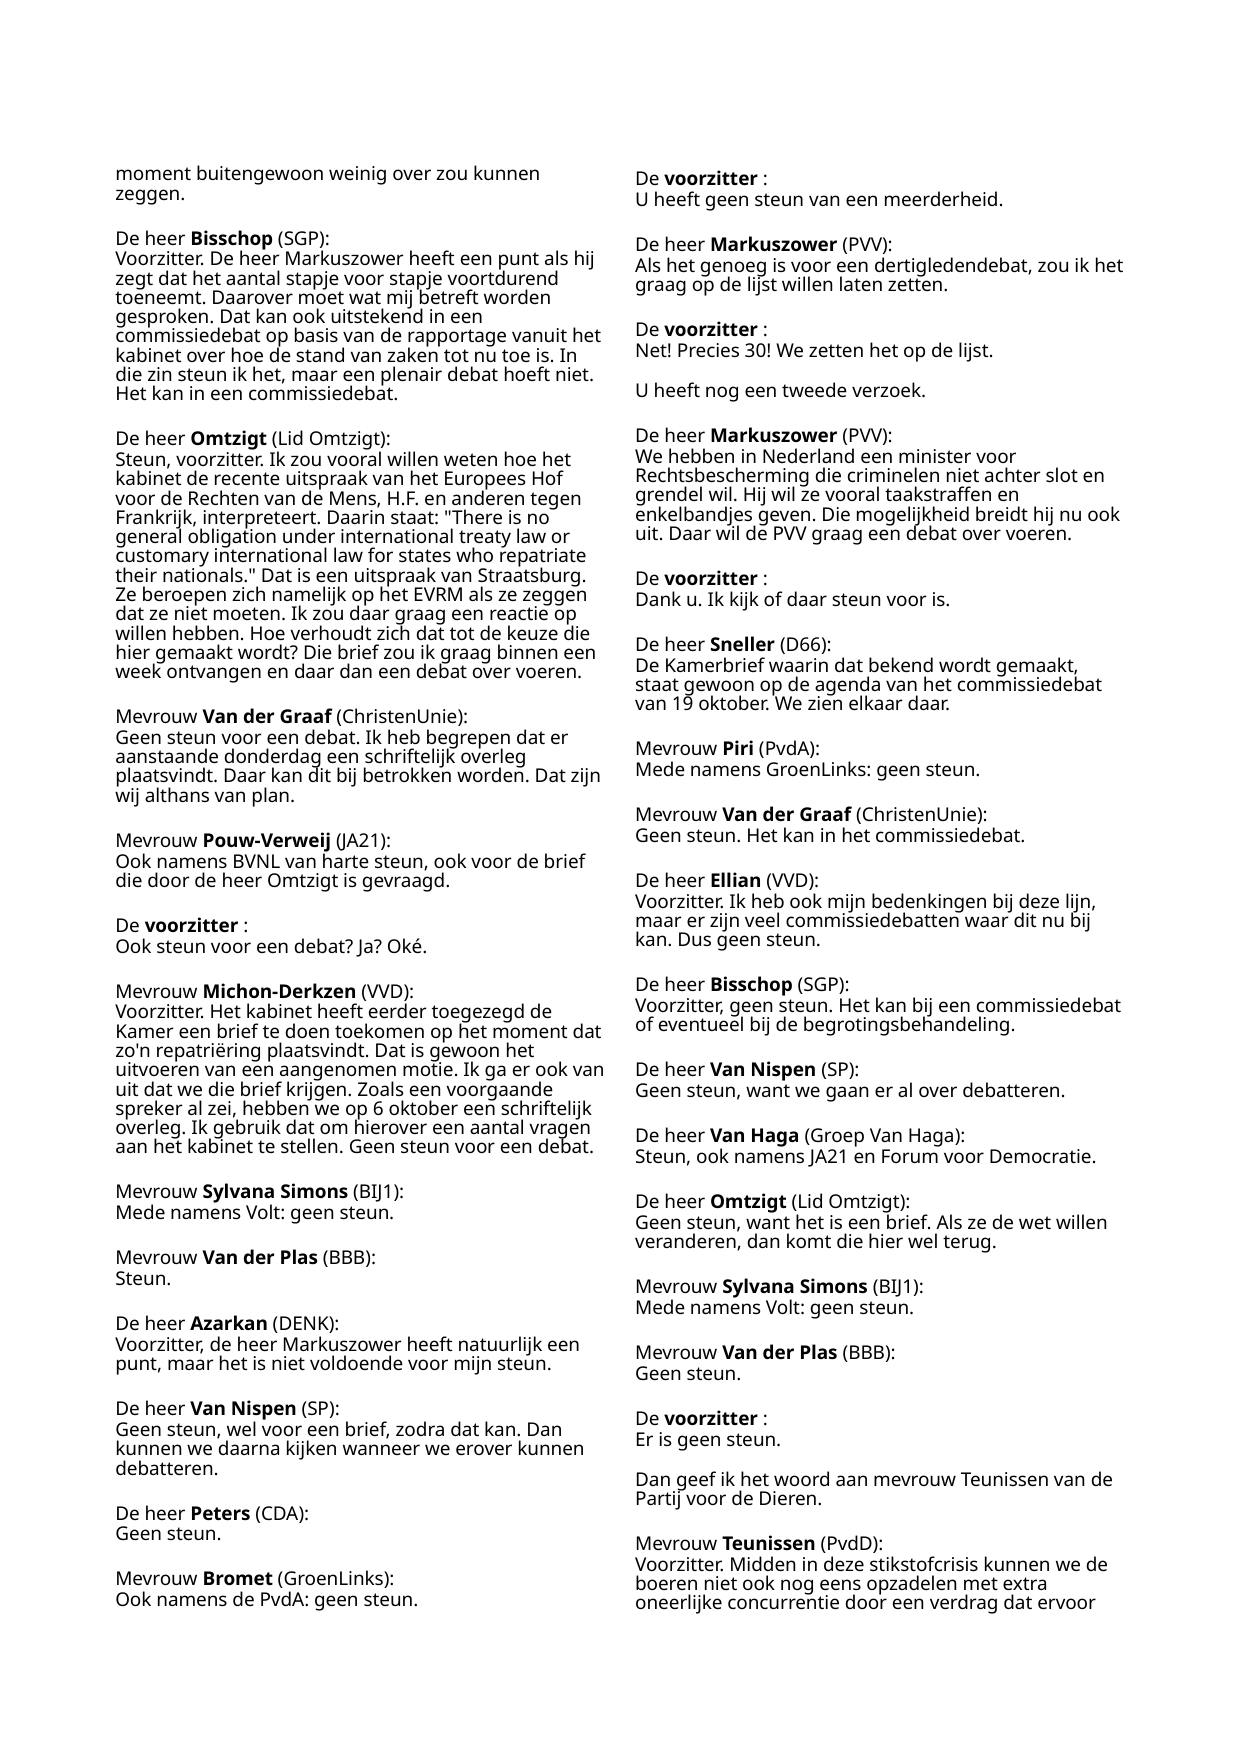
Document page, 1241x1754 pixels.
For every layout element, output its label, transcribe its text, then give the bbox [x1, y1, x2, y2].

text Voorzitter. Het kabinet heeft eerder toegezegd de Kamer een brief te doen toekomen op het moment dat zo'n repatriëring plaatsvindt. Dat is gewoon het uitvoeren van een aangenomen motie. Ik ga er ook van uit dat we die brief krijgen. Zoals een voorgaande spreker al zei, hebben we op 6 oktober een schriftelijk overleg. Ik gebruik dat om hierover een aantal vragen aan het kabinet te stellen. Geen steun voor een debat. [115, 1003, 605, 1158]
text U heeft nog een tweede verzoek. [635, 382, 1125, 401]
text Steun, ook namens JA21 en Forum voor Democratie. [635, 1148, 1125, 1167]
text De heer Van Haga (Groep Van Haga): [635, 1122, 1125, 1148]
text De heer Van Nispen (SP): [115, 1395, 605, 1421]
text Geen steun voor een debat. Ik heb begrepen dat er aanstaande donderdag een schriftelijk overleg plaatsvindt. Daar kan dit bij betrokken worden. Dat zijn wij althans van plan. [115, 729, 605, 806]
text Geen steun, want het is een brief. Als ze de wet willen veranderen, dan komt die hier wel terug. [635, 1214, 1125, 1252]
text Mevrouw Sylvana Simons (BIJ1): [115, 1178, 605, 1204]
text Voorzitter. De heer Markuszower heeft een punt als hij zegt dat het aantal stapje voor stapje voortdurend toeneemt. Daarover moet wat mij betreft worden gesproken. Dat kan ook uitstekend in een commissiedebat op basis van de rapportage vanuit het kabinet over hoe de stand van zaken tot nu toe is. In die zin steun ik het, maar een plenair debat hoeft niet. Het kan in een commissiedebat. [115, 250, 605, 404]
text De heer Markuszower (PVV): [635, 231, 1125, 257]
text De heer Bisschop (SGP): [115, 225, 605, 250]
text Dank u. Ik kijk of daar steun voor is. [635, 591, 1125, 610]
text Mevrouw Van der Plas (BBB): [635, 1339, 1125, 1365]
text Voorzitter. Ik heb ook mijn bedenkingen bij deze lijn, maar er zijn veel commissiedebatten waar dit nu bij kan. Dus geen steun. [635, 893, 1125, 951]
text Steun, voorzitter. Ik zou vooral willen weten hoe het kabinet de recente uitspraak van het Europees Hof voor de Rechten van de Mens, H.F. en anderen tegen Frankrijk, interpreteert. Daarin staat: "There is no general obligation under international treaty law or customary international law for states who repatriate their nationals." Dat is een uitspraak van Straatsburg. Ze beroepen zich namelijk op het EVRM als ze zeggen dat ze niet moeten. Ik zou daar graag een reactie op willen hebben. Hoe verhoudt zich dat tot de keuze die hier gemaakt wordt? Die brief zou ik graag binnen een week ontvangen en daar dan een debat over voeren. [115, 451, 605, 682]
text De heer Markuszower (PVV): [635, 422, 1125, 448]
text De voorzitter : [635, 1405, 1125, 1431]
text Voorzitter. Midden in deze stikstofcrisis kunnen we de boeren niet ook nog eens opzadelen met extra oneerlijke concurrentie door een verdrag dat ervoor [635, 1556, 1125, 1613]
text De heer Peters (CDA): [115, 1500, 605, 1525]
text De heer Omtzigt (Lid Omtzigt): [115, 425, 605, 451]
text De heer Bisschop (SGP): [635, 971, 1125, 997]
text Mevrouw Bromet (GroenLinks): [115, 1566, 605, 1591]
text Ook namens de PvdA: geen steun. [115, 1591, 605, 1611]
text Geen steun. [635, 1365, 1125, 1384]
text De heer Azarkan (DENK): [115, 1310, 605, 1336]
text Mevrouw Van der Graaf (ChristenUnie): [115, 703, 605, 729]
text Dan geef ik het woord aan mevrouw Teunissen van de Partij voor de Dieren. [635, 1471, 1125, 1509]
text De heer Sneller (D66): [635, 631, 1125, 657]
text Voorzitter, de heer Markuszower heeft natuurlijk een punt, maar het is niet voldoende voor mijn steun. [115, 1336, 605, 1374]
text Ook namens BVNL van harte steun, ook voor de brief die door de heer Omtzigt is gevraagd. [115, 853, 605, 891]
text De heer Omtzigt (Lid Omtzigt): [635, 1188, 1125, 1214]
text Geen steun. [115, 1525, 605, 1545]
text Mevrouw Piri (PvdA): [635, 735, 1125, 761]
text Mevrouw Van der Graaf (ChristenUnie): [635, 801, 1125, 827]
text moment buitengewoon weinig over zou kunnen zeggen. [115, 165, 605, 204]
text Net! Precies 30! We zetten het op de lijst. [635, 342, 1125, 361]
text De voorzitter : [115, 912, 605, 938]
text Voorzitter, geen steun. Het kan bij een commissiedebat of eventueel bij de begrotingsbehandeling. [635, 997, 1125, 1036]
text Mevrouw Michon-Derkzen (VVD): [115, 978, 605, 1003]
text Mevrouw Van der Plas (BBB): [115, 1244, 605, 1270]
text Mevrouw Sylvana Simons (BIJ1): [635, 1273, 1125, 1299]
text Als het genoeg is voor een dertigledendebat, zou ik het graag op de lijst willen laten zetten. [635, 257, 1125, 296]
text Steun. [115, 1270, 605, 1289]
text De voorzitter : [635, 316, 1125, 342]
text Mede namens Volt: geen steun. [635, 1299, 1125, 1318]
text Geen steun, wel voor een brief, zodra dat kan. Dan kunnen we daarna kijken wanneer we erover kunnen debatteren. [115, 1421, 605, 1479]
text De heer Ellian (VVD): [635, 867, 1125, 893]
text De heer Van Nispen (SP): [635, 1056, 1125, 1082]
text De Kamerbrief waarin dat bekend wordt gemaakt, staat gewoon op de agenda van het commissiedebat van 19 oktober. We zien elkaar daar. [635, 657, 1125, 714]
text Er is geen steun. [635, 1431, 1125, 1450]
text Mevrouw Teunissen (PvdD): [635, 1530, 1125, 1556]
text Ook steun voor een debat? Ja? Oké. [115, 938, 605, 957]
text Mede namens Volt: geen steun. [115, 1204, 605, 1223]
text U heeft geen steun van een meerderheid. [635, 191, 1125, 210]
text De voorzitter : [635, 565, 1125, 591]
text Mede namens GroenLinks: geen steun. [635, 761, 1125, 780]
text De voorzitter : [635, 165, 1125, 191]
text Geen steun, want we gaan er al over debatteren. [635, 1082, 1125, 1101]
text We hebben in Nederland een minister voor Rechtsbescherming die criminelen niet achter slot en grendel wil. Hij wil ze vooral taakstraffen en enkelbandjes geven. Die mogelijkheid breidt hij nu ook uit. Daar wil de PVV graag een debat over voeren. [635, 448, 1125, 544]
text Mevrouw Pouw-Verweij (JA21): [115, 827, 605, 853]
text Geen steun. Het kan in het commissiedebat. [635, 827, 1125, 846]
